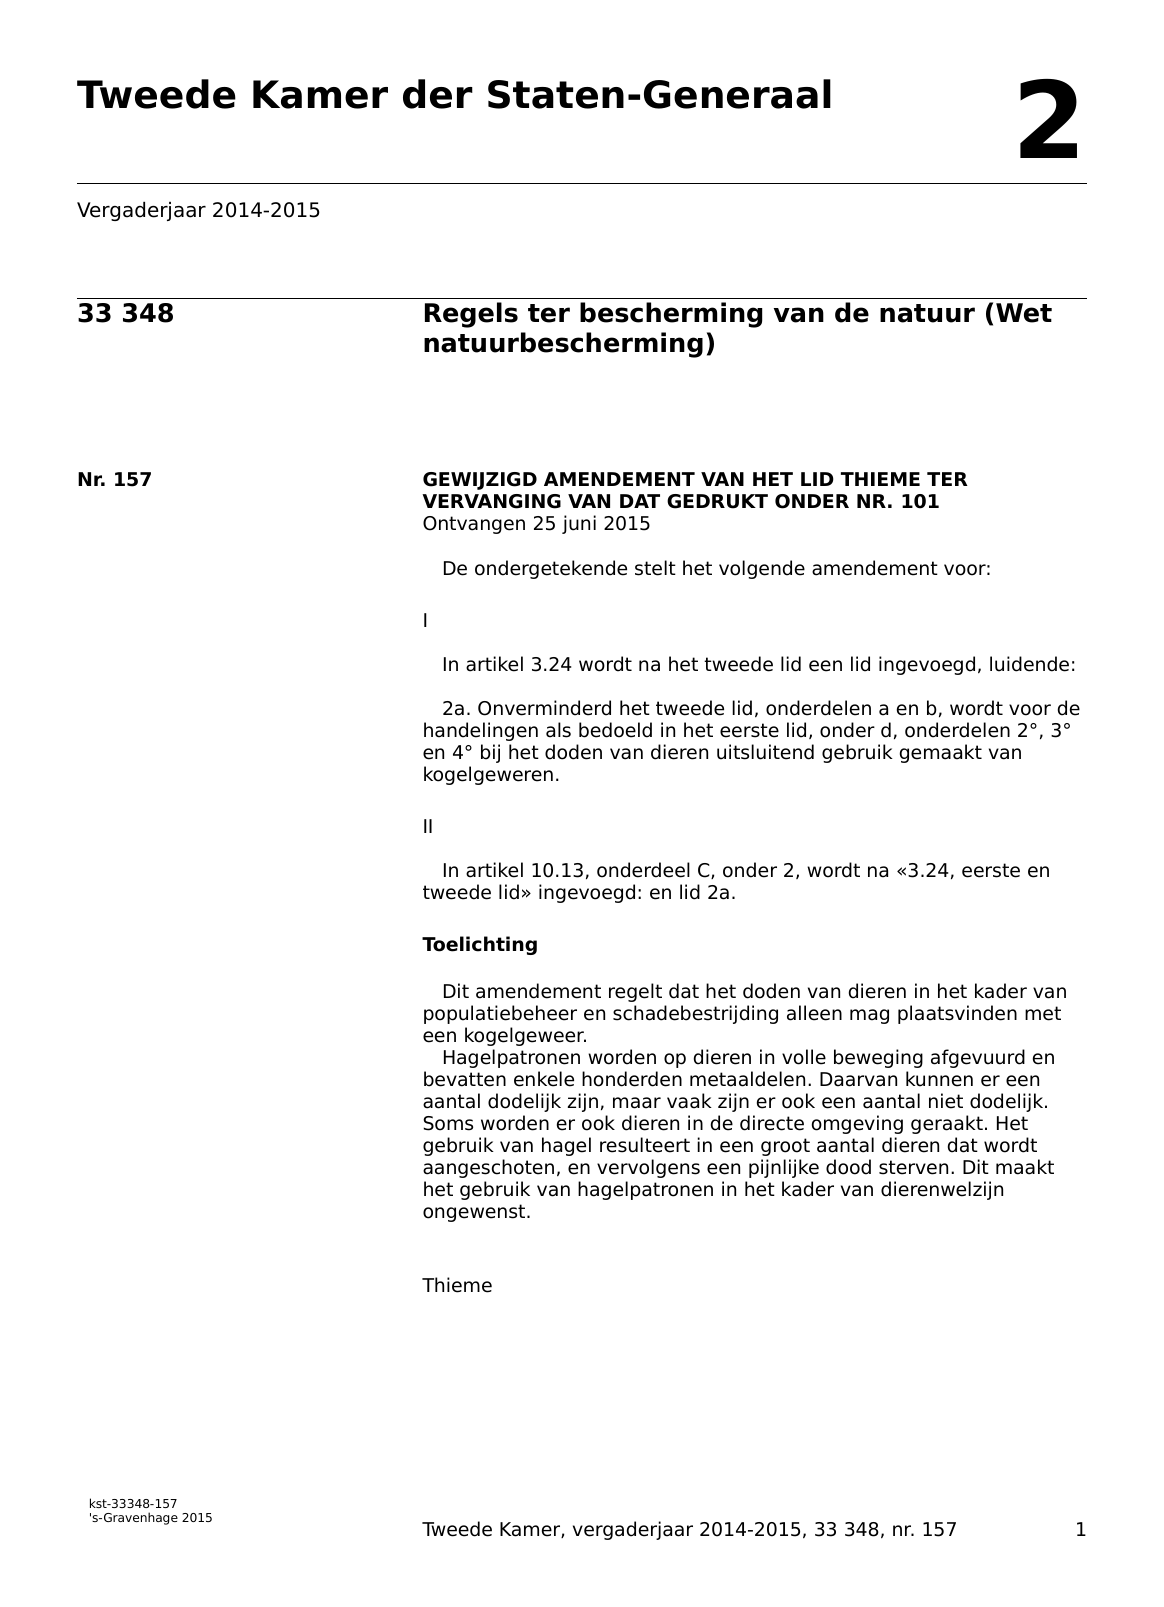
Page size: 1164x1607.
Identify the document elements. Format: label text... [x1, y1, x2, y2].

text Ontvangen 25 juni 2015 [422, 513, 1087, 535]
text kst-33348-157 [88, 1497, 323, 1511]
table_cell Vergaderjaar 2014-2015 [77, 184, 1087, 298]
subtitle 33 348 Regels ter bescherming van de natuur (Wet natuurbescherming) [77, 299, 1087, 358]
text De ondergetekende stelt het volgende amendement voor: [422, 557, 1087, 579]
text Thieme [422, 1253, 1087, 1297]
subtitle Nr. 157 GEWIJZIGD AMENDEMENT VAN HET LID THIEME TER VERVANGING VAN DAT GEDRUKT ONDER NR. 101 [77, 469, 1087, 513]
text Dit amendement regelt dat het doden van dieren in het kader van populatiebeheer en schadebestrijding alleen mag plaatsvinden met een kogelgeweer. [422, 981, 1087, 1047]
text 2a. Onverminderd het tweede lid, onderdelen a en b, wordt voor de handelingen als bedoeld in het eerste lid, onder d, onderdelen 2°, 3° en 4° bij het doden van dieren uitsluitend gebruik gemaakt van kogelgeweren. [422, 698, 1087, 786]
table_header Tweede Kamer der Staten-Generaal [77, 59, 886, 183]
subtitle Toelichting [422, 934, 1087, 956]
text Hagelpatronen worden op dieren in volle beweging afgevuurd en bevatten enkele honderden metaaldelen. Daarvan kunnen er een aantal dodelijk zijn, maar vaak zijn er ook een aantal niet dodelijk. Soms worden er ook dieren in de directe omgeving geraakt. Het gebruik van hagel resulteert in een groot aantal dieren dat wordt aangeschoten, en vervolgens een pijnlijke dood sterven. Dit maakt het gebruik van hagelpatronen in het kader van dierenwelzijn ongewenst. [422, 1047, 1087, 1223]
table_header 2 [886, 59, 1087, 183]
text In artikel 10.13, onderdeel C, onder 2, wordt na «3.24, eerste en tweede lid» ingevoegd: en lid 2a. [422, 860, 1087, 904]
text 's-Gravenhage 2015 [88, 1511, 323, 1525]
text In artikel 3.24 wordt na het tweede lid een lid ingevoegd, luidende: [422, 654, 1087, 676]
subtitle I [422, 609, 1087, 631]
subtitle II [422, 816, 1087, 838]
